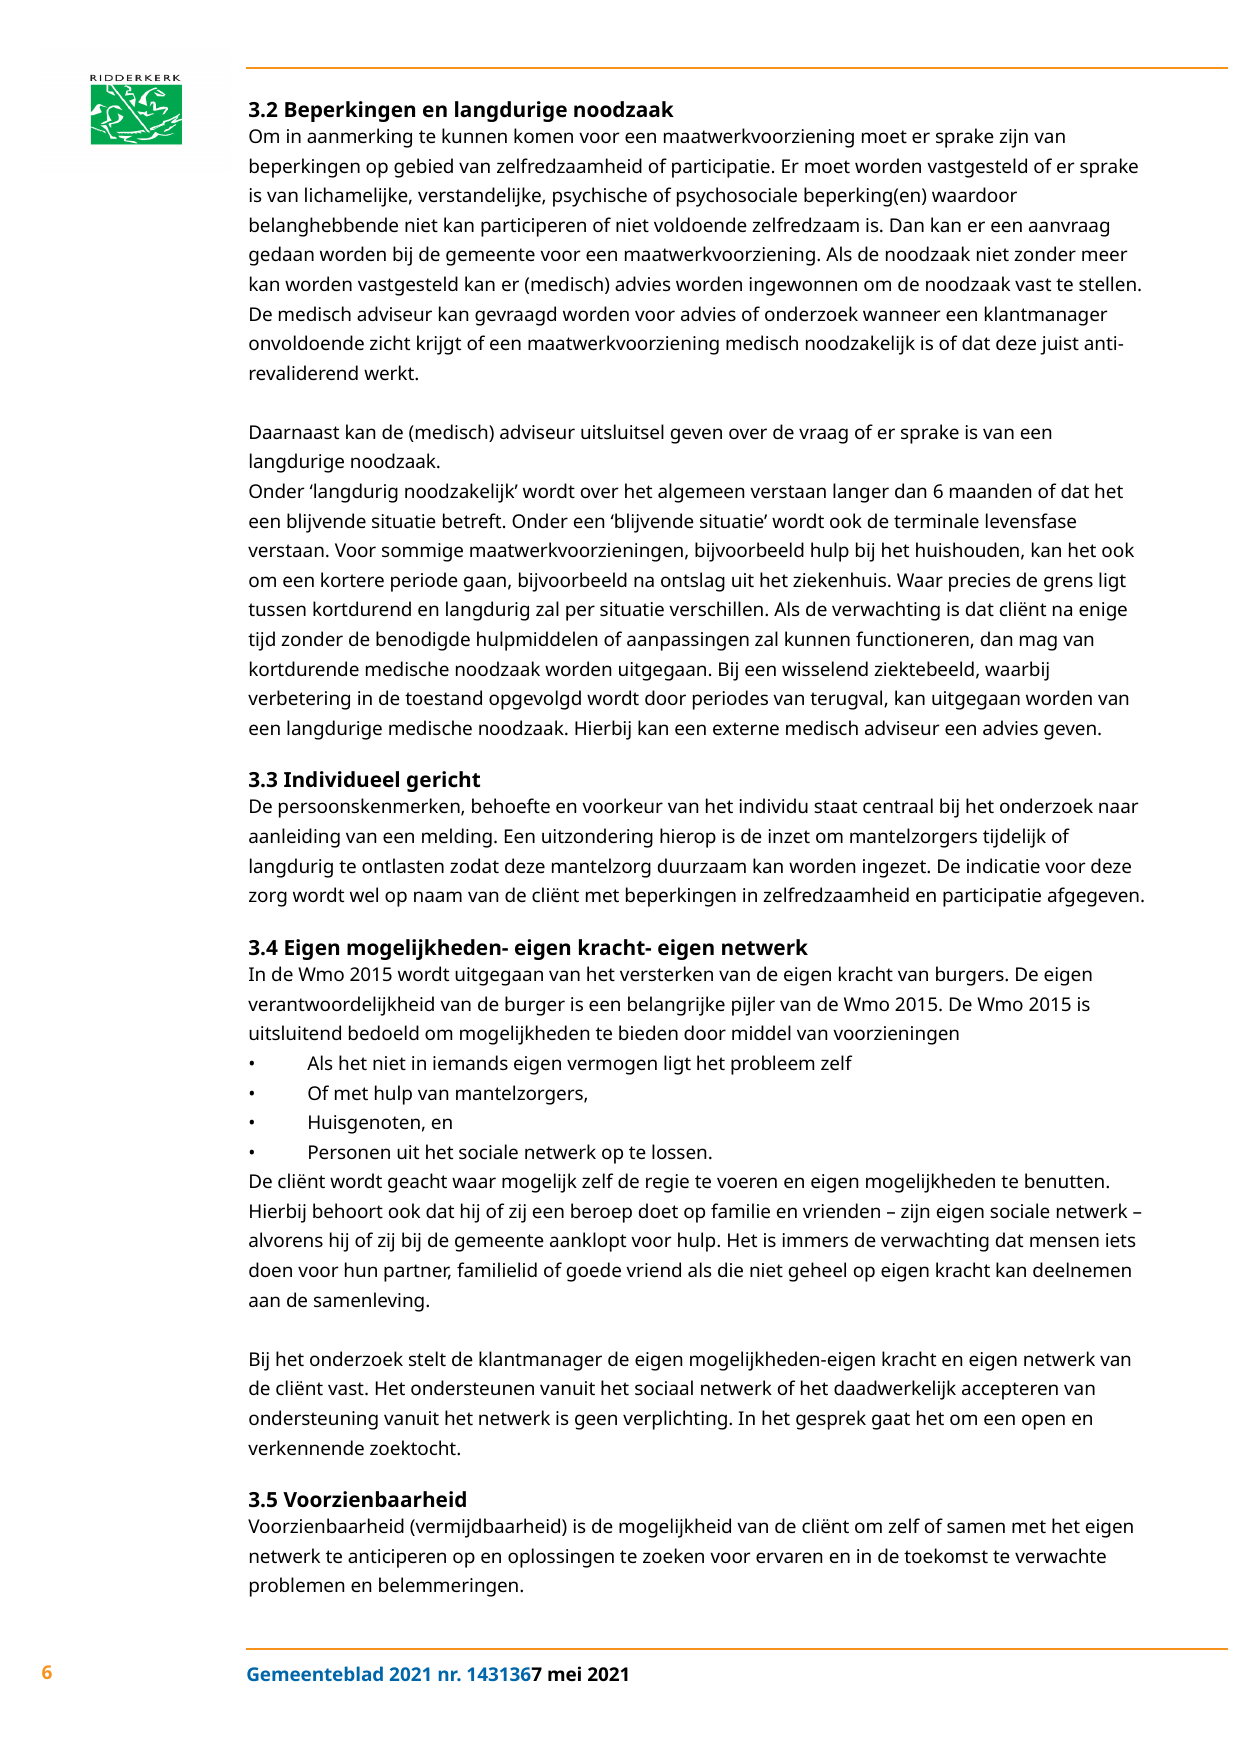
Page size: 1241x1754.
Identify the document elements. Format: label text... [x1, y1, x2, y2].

text 3.5 Voorzienbaarheid [248, 1485, 1152, 1513]
text Bij het onderzoek stelt de klantmanager de eigen mogelijkheden-eigen kracht en eigen netwerk van de cliënt vast. Het ondersteunen vanuit het sociaal netwerk of het daadwerkelijk accepteren van ondersteuning vanuit het netwerk is geen verplichting. In het gesprek gaat het om een open en verkennende zoektocht. [248, 1346, 1152, 1460]
text 3.4 Eigen mogelijkheden- eigen kracht- eigen netwerk [248, 933, 1152, 961]
list Huisgenoten, en [248, 1109, 1152, 1135]
list Als het niet in iemands eigen vermogen ligt het probleem zelf [248, 1050, 1152, 1076]
list Of met hulp van mantelzorgers, [248, 1080, 1152, 1105]
text 3.3 Individueel gericht [248, 765, 1152, 794]
text Om in aanmerking te kunnen komen voor een maatwerkvoorziening moet er sprake zijn van beperkingen op gebied van zelfredzaamheid of participatie. Er moet worden vastgesteld of er sprake is van lichamelijke, verstandelijke, psychische of psychosociale beperking(en) waardoor belanghebbende niet kan participeren of niet voldoende zelfredzaam is. Dan kan er een aanvraag gedaan worden bij de gemeente voor een maatwerkvoorziening. Als de noodzaak niet zonder meer kan worden vastgesteld kan er (medisch) advies worden ingewonnen om de noodzaak vast te stellen. De medisch adviseur kan gevraagd worden voor advies of onderzoek wanneer een klantmanager onvoldoende zicht krijgt of een maatwerkvoorziening medisch noodzakelijk is of dat deze juist anti-revaliderend werkt. [248, 123, 1152, 386]
text 3.2 Beperkingen en langdurige noodzaak [248, 95, 1152, 123]
picture [41, 47, 231, 172]
text Voorzienbaarheid (vermijdbaarheid) is de mogelijkheid van de cliënt om zelf of samen met het eigen netwerk te anticiperen op en oplossingen te zoeken voor ervaren en in de toekomst te verwachte problemen en belemmeringen. [248, 1513, 1152, 1598]
text De cliënt wordt geacht waar mogelijk zelf de regie te voeren en eigen mogelijkheden te benutten. Hierbij behoort ook dat hij of zij een beroep doet op familie en vrienden – zijn eigen sociale netwerk – alvorens hij of zij bij de gemeente aanklopt voor hulp. Het is immers de verwachting dat mensen iets doen voor hun partner, familielid of goede vriend als die niet geheel op eigen kracht kan deelnemen aan de samenleving. [248, 1168, 1152, 1312]
text Onder ‘langdurig noodzakelijk’ wordt over het algemeen verstaan langer dan 6 maanden of dat het een blijvende situatie betreft. Onder een ‘blijvende situatie’ wordt ook de terminale levensfase verstaan. Voor sommige maatwerkvoorzieningen, bijvoorbeeld hulp bij het huishouden, kan het ook om een kortere periode gaan, bijvoorbeeld na ontslag uit het ziekenhuis. Waar precies de grens ligt tussen kortdurend en langdurig zal per situatie verschillen. Als de verwachting is dat cliënt na enige tijd zonder de benodigde hulpmiddelen of aanpassingen zal kunnen functioneren, dan mag van kortdurende medische noodzaak worden uitgegaan. Bij een wisselend ziektebeeld, waarbij verbetering in de toestand opgevolgd wordt door periodes van terugval, kan uitgegaan worden van een langdurige medische noodzaak. Hierbij kan een externe medisch adviseur een advies geven. [248, 478, 1152, 741]
text Daarnaast kan de (medisch) adviseur uitsluitsel geven over de vraag of er sprake is van een langdurige noodzaak. [248, 419, 1152, 474]
text In de Wmo 2015 wordt uitgegaan van het versterken van de eigen kracht van burgers. De eigen verantwoordelijkheid van de burger is een belangrijke pijler van de Wmo 2015. De Wmo 2015 is uitsluitend bedoeld om mogelijkheden te bieden door middel van voorzieningen [248, 961, 1152, 1046]
text De persoonskenmerken, behoefte en voorkeur van het individu staat centraal bij het onderzoek naar aanleiding van een melding. Een uitzondering hierop is de inzet om mantelzorgers tijdelijk of langdurig te ontlasten zodat deze mantelzorg duurzaam kan worden ingezet. De indicatie voor deze zorg wordt wel op naam van de cliënt met beperkingen in zelfredzaamheid en participatie afgegeven. [248, 794, 1152, 908]
list Personen uit het sociale netwerk op te lossen. [248, 1139, 1152, 1164]
